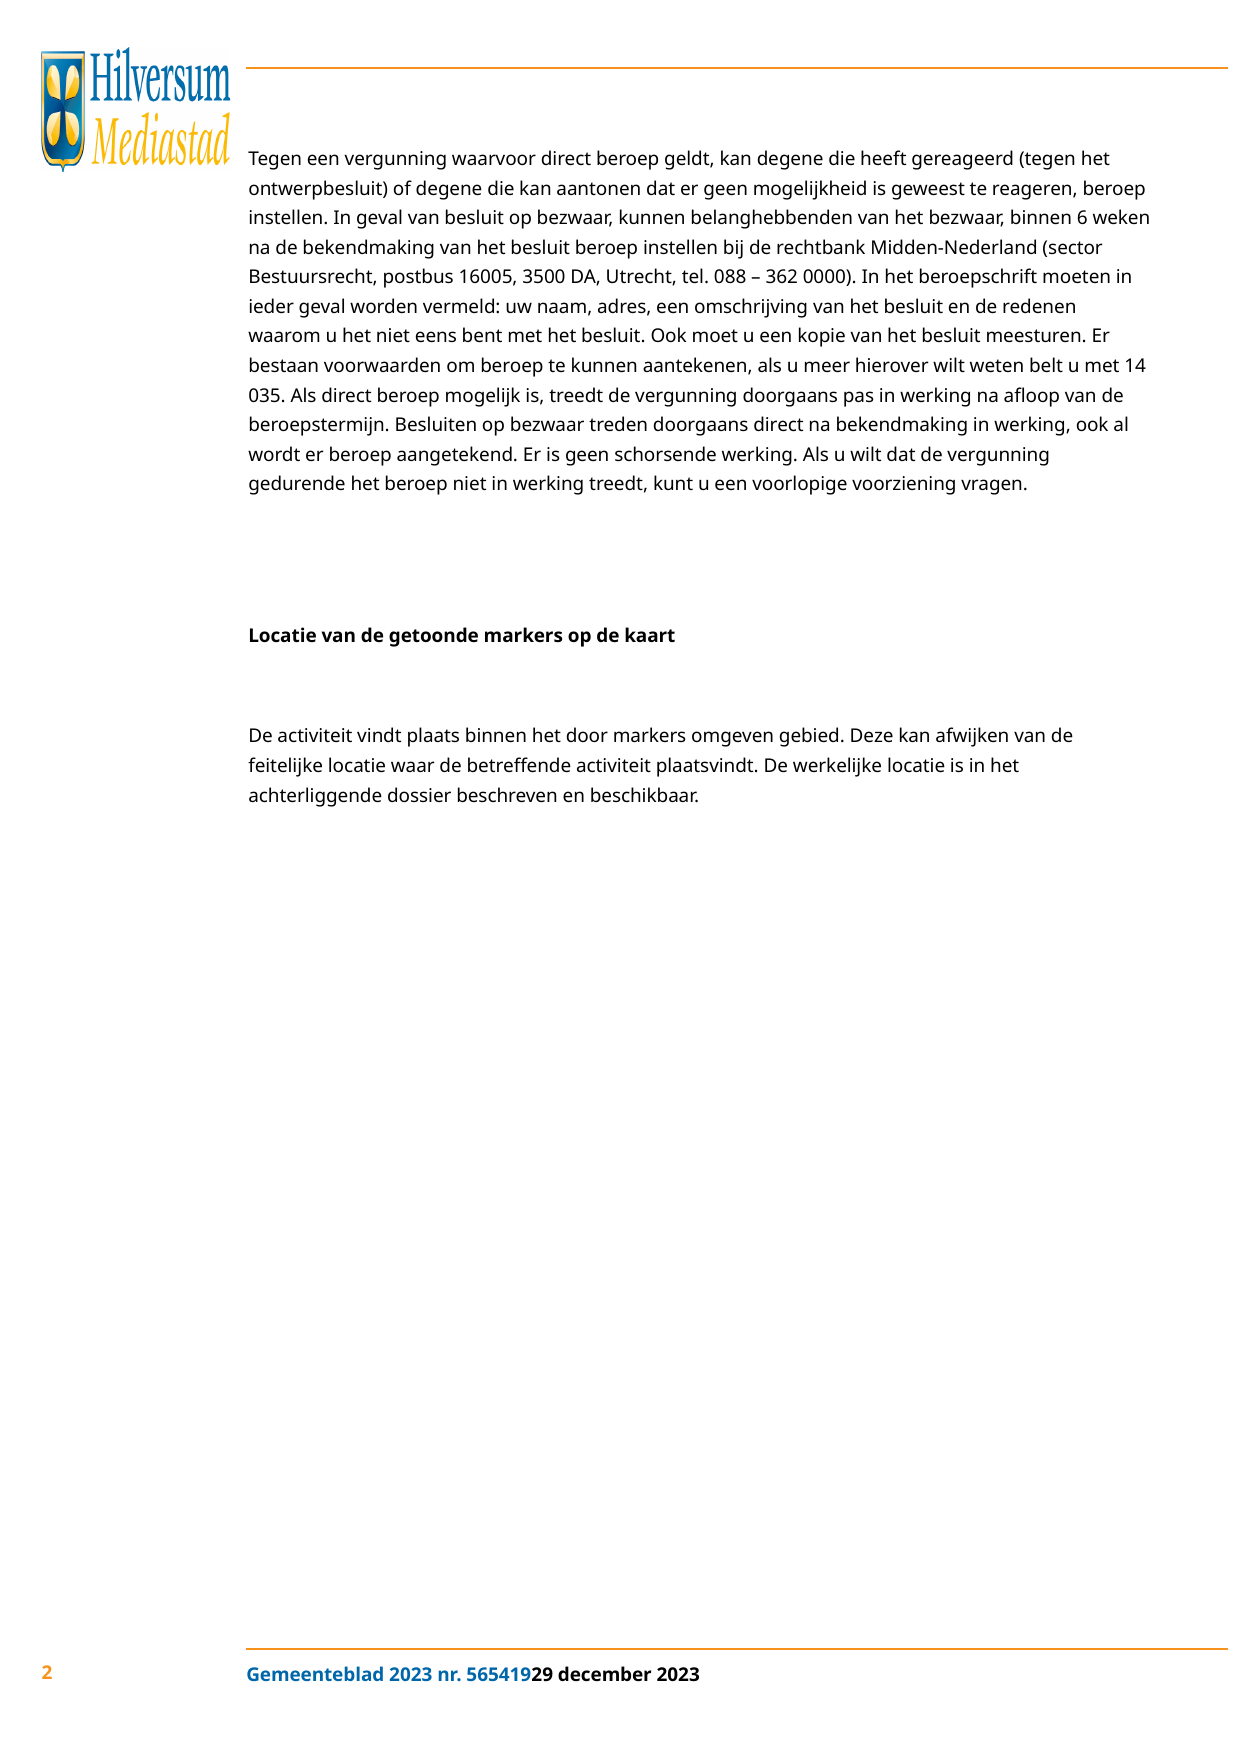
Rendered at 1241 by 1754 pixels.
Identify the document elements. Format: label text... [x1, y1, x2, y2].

text Tegen een vergunning waarvoor direct beroep geldt, kan degene die heeft gereageerd (tegen het ontwerpbesluit) of degene die kan aantonen dat er geen mogelijkheid is geweest te reageren, beroep instellen. In geval van besluit op bezwaar, kunnen belanghebbenden van het bezwaar, binnen 6 weken na de bekendmaking van het besluit beroep instellen bij de rechtbank Midden-Nederland (sector Bestuursrecht, postbus 16005, 3500 DA, Utrecht, tel. 088 – 362 0000). In het beroepschrift moeten in ieder geval worden vermeld: uw naam, adres, een omschrijving van het besluit en de redenen waarom u het niet eens bent met het besluit. Ook moet u een kopie van het besluit meesturen. Er bestaan voorwaarden om beroep te kunnen aantekenen, als u meer hierover wilt weten belt u met 14 035. Als direct beroep mogelijk is, treedt de vergunning doorgaans pas in werking na afloop van de beroepstermijn. Besluiten op bezwaar treden doorgaans direct na bekendmaking in werking, ook al wordt er beroep aangetekend. Er is geen schorsende werking. Als u wilt dat de vergunning gedurende het beroep niet in werking treedt, kunt u een voorlopige voorziening vragen. [248, 145, 1152, 496]
text Locatie van de getoonde markers op de kaart [248, 622, 1152, 648]
picture [41, 47, 231, 172]
text De activiteit vindt plaats binnen het door markers omgeven gebied. Deze kan afwijken van de feitelijke locatie waar de betreffende activiteit plaatsvindt. De werkelijke locatie is in het achterliggende dossier beschreven en beschikbaar. [248, 723, 1152, 808]
